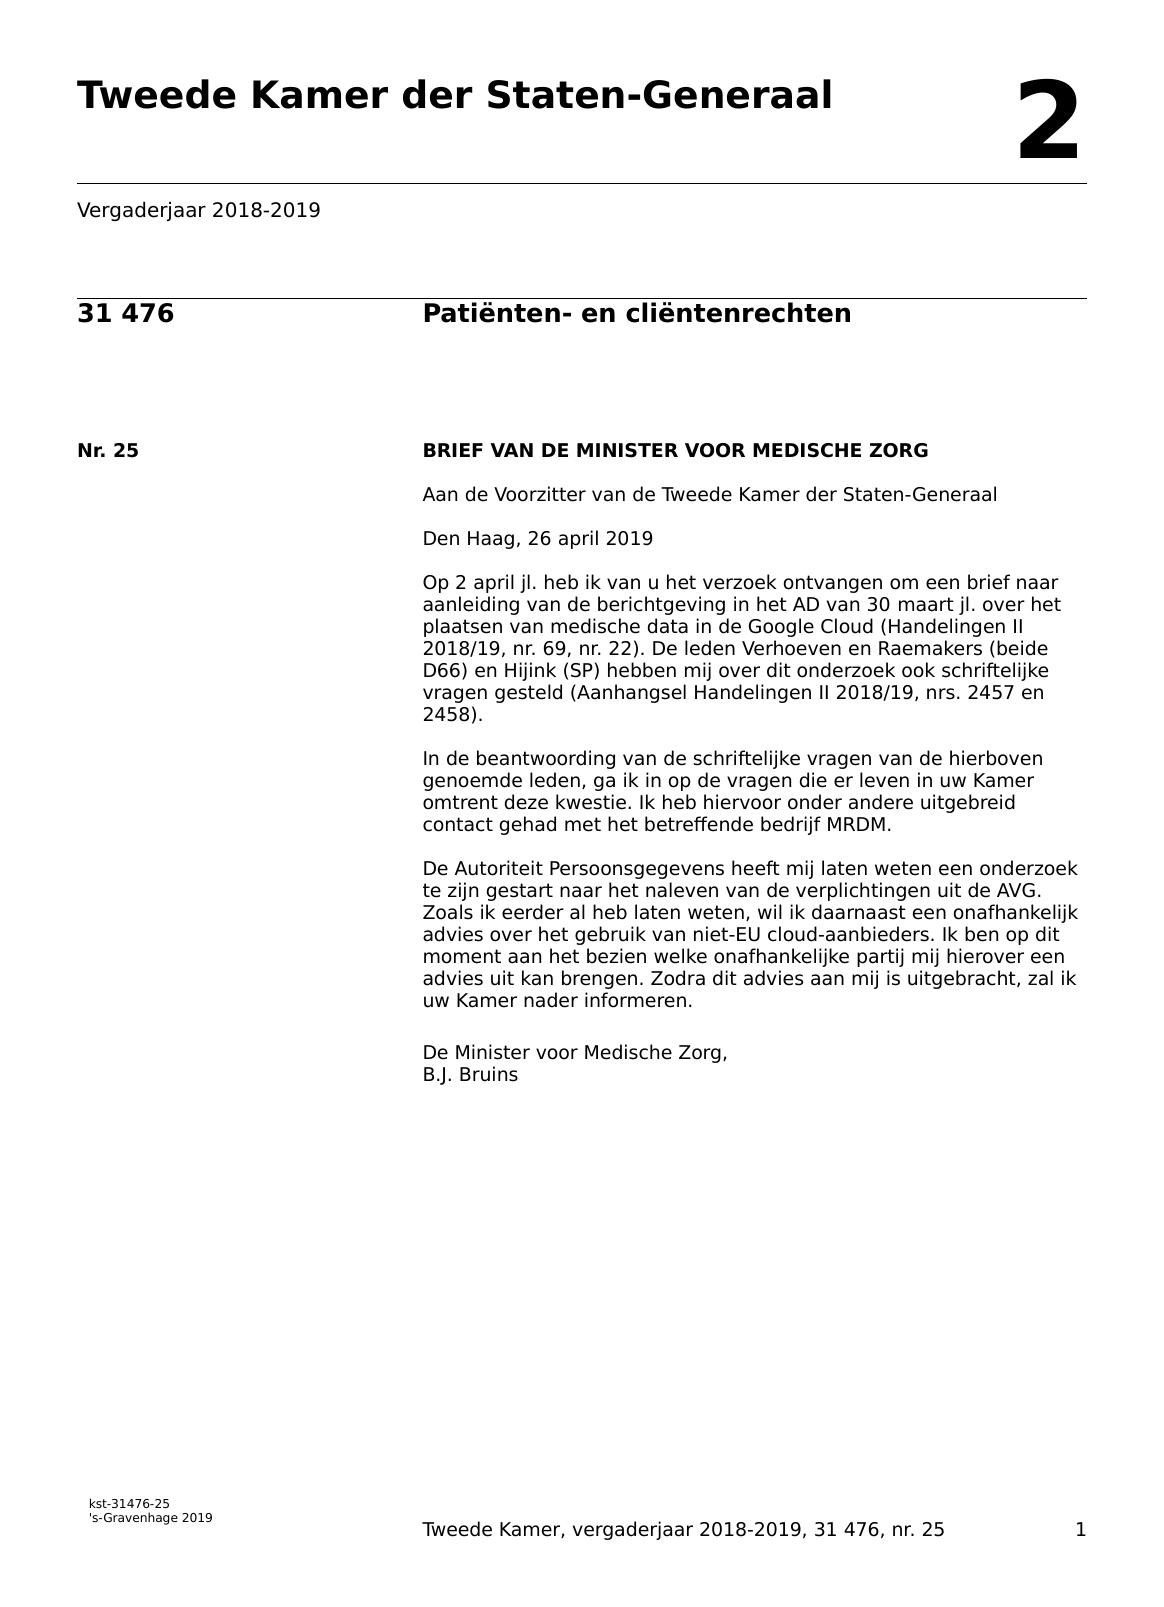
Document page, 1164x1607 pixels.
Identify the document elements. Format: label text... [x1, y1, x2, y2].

subtitle 31 476 Patiënten- en cliëntenrechten [77, 299, 1087, 329]
text 's-Gravenhage 2019 [88, 1511, 323, 1525]
text De Autoriteit Persoonsgegevens heeft mij laten weten een onderzoek te zijn gestart naar het naleven van de verplichtingen uit de AVG. Zoals ik eerder al heb laten weten, wil ik daarnaast een onafhankelijk advies over het gebruik van niet-EU cloud-aanbieders. Ik ben op dit moment aan het bezien welke onafhankelijke partij mij hierover een advies uit kan brengen. Zodra dit advies aan mij is uitgebracht, zal ik uw Kamer nader informeren. [422, 858, 1087, 1012]
table_header Tweede Kamer der Staten-Generaal [77, 59, 886, 183]
subtitle Nr. 25 BRIEF VAN DE MINISTER VOOR MEDISCHE ZORG [77, 440, 1087, 462]
text De Minister voor Medische Zorg, B.J. Bruins [422, 1042, 1087, 1086]
text In de beantwoording van de schriftelijke vragen van de hierboven genoemde leden, ga ik in op de vragen die er leven in uw Kamer omtrent deze kwestie. Ik heb hiervoor onder andere uitgebreid contact gehad met het betreffende bedrijf MRDM. [422, 748, 1087, 836]
text Aan de Voorzitter van de Tweede Kamer der Staten-Generaal [422, 484, 1087, 506]
text kst-31476-25 [88, 1497, 323, 1511]
table_cell Vergaderjaar 2018-2019 [77, 184, 1087, 298]
text Op 2 april jl. heb ik van u het verzoek ontvangen om een brief naar aanleiding van de berichtgeving in het AD van 30 maart jl. over het plaatsen van medische data in de Google Cloud (Handelingen II 2018/19, nr. 69, nr. 22). De leden Verhoeven en Raemakers (beide D66) en Hijink (SP) hebben mij over dit onderzoek ook schriftelijke vragen gesteld (Aanhangsel Handelingen II 2018/19, nrs. 2457 en 2458). [422, 572, 1087, 726]
text Den Haag, 26 april 2019 [422, 528, 1087, 550]
table_header 2 [886, 59, 1087, 183]
